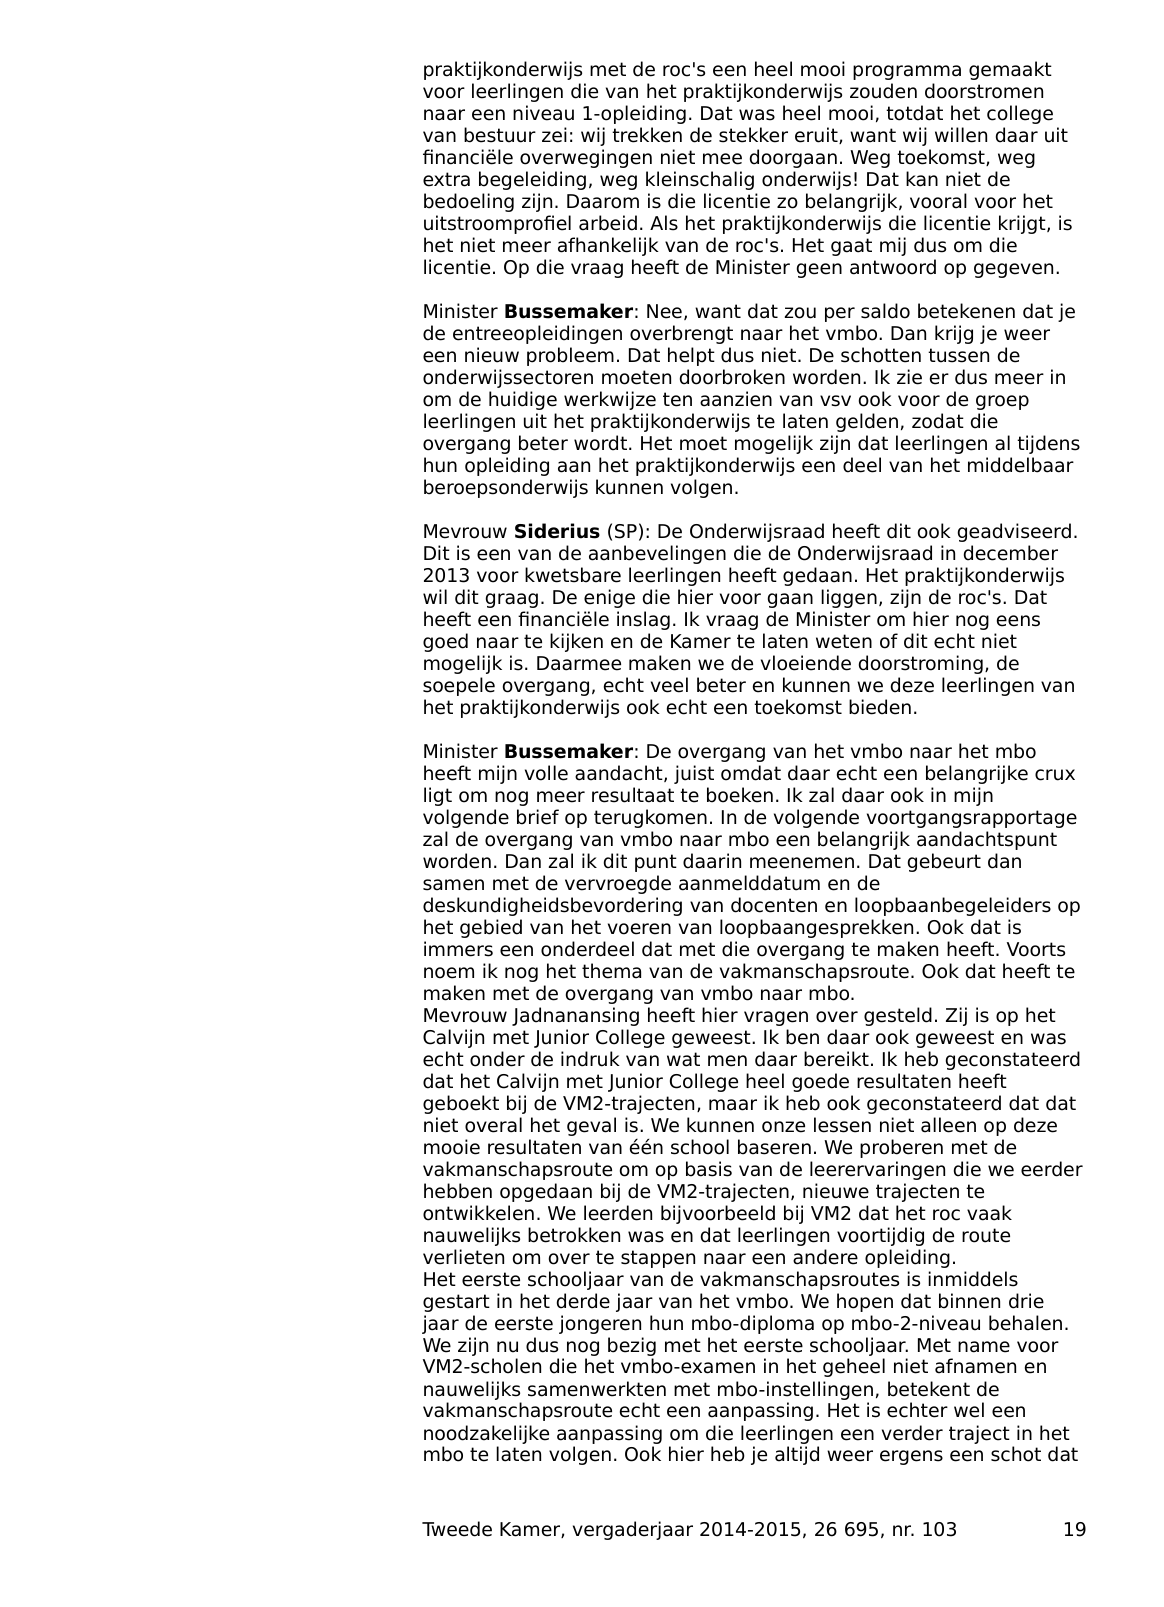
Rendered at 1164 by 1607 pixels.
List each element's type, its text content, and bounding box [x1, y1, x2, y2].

text Mevrouw Siderius (SP): De Onderwijsraad heeft dit ook geadviseerd. Dit is een van de aanbevelingen die de Onderwijsraad in december 2013 voor kwetsbare leerlingen heeft gedaan. Het praktijkonderwijs wil dit graag. De enige die hier voor gaan liggen, zijn de roc's. Dat heeft een financiële inslag. Ik vraag de Minister om hier nog eens goed naar te kijken en de Kamer te laten weten of dit echt niet mogelijk is. Daarmee maken we de vloeiende doorstroming, de soepele overgang, echt veel beter en kunnen we deze leerlingen van het praktijkonderwijs ook echt een toekomst bieden. [422, 521, 1087, 719]
text Minister Bussemaker: De overgang van het vmbo naar het mbo heeft mijn volle aandacht, juist omdat daar echt een belangrijke crux ligt om nog meer resultaat te boeken. Ik zal daar ook in mijn volgende brief op terugkomen. In de volgende voortgangsrapportage zal de overgang van vmbo naar mbo een belangrijk aandachtspunt worden. Dan zal ik dit punt daarin meenemen. Dat gebeurt dan samen met de vervroegde aanmelddatum en de deskundigheidsbevordering van docenten en loopbaanbegeleiders op het gebied van het voeren van loopbaangesprekken. Ook dat is immers een onderdeel dat met die overgang te maken heeft. Voorts noem ik nog het thema van de vakmanschapsroute. Ook dat heeft te maken met de overgang van vmbo naar mbo. [422, 741, 1087, 1005]
text Minister Bussemaker: Nee, want dat zou per saldo betekenen dat je de entreeopleidingen overbrengt naar het vmbo. Dan krijg je weer een nieuw probleem. Dat helpt dus niet. De schotten tussen de onderwijssectoren moeten doorbroken worden. Ik zie er dus meer in om de huidige werkwijze ten aanzien van vsv ook voor de groep leerlingen uit het praktijkonderwijs te laten gelden, zodat die overgang beter wordt. Het moet mogelijk zijn dat leerlingen al tijdens hun opleiding aan het praktijkonderwijs een deel van het middelbaar beroepsonderwijs kunnen volgen. [422, 301, 1087, 499]
text Het eerste schooljaar van de vakmanschapsroutes is inmiddels gestart in het derde jaar van het vmbo. We hopen dat binnen drie jaar de eerste jongeren hun mbo-diploma op mbo-2-niveau behalen. We zijn nu dus nog bezig met het eerste schooljaar. Met name voor VM2-scholen die het vmbo-examen in het geheel niet afnamen en nauwelijks samenwerkten met mbo-instellingen, betekent de vakmanschapsroute echt een aanpassing. Het is echter wel een noodzakelijke aanpassing om die leerlingen een verder traject in het mbo te laten volgen. Ook hier heb je altijd weer ergens een schot dat [422, 1268, 1087, 1466]
text Mevrouw Jadnanansing heeft hier vragen over gesteld. Zij is op het Calvijn met Junior College geweest. Ik ben daar ook geweest en was echt onder de indruk van wat men daar bereikt. Ik heb geconstateerd dat het Calvijn met Junior College heel goede resultaten heeft geboekt bij de VM2-trajecten, maar ik heb ook geconstateerd dat dat niet overal het geval is. We kunnen onze lessen niet alleen op deze mooie resultaten van één school baseren. We proberen met de vakmanschapsroute om op basis van de leerervaringen die we eerder hebben opgedaan bij de VM2-trajecten, nieuwe trajecten te ontwikkelen. We leerden bijvoorbeeld bij VM2 dat het roc vaak nauwelijks betrokken was en dat leerlingen voortijdig de route verlieten om over te stappen naar een andere opleiding. [422, 1005, 1087, 1268]
text praktijkonderwijs met de roc's een heel mooi programma gemaakt voor leerlingen die van het praktijkonderwijs zouden doorstromen naar een niveau 1-opleiding. Dat was heel mooi, totdat het college van bestuur zei: wij trekken de stekker eruit, want wij willen daar uit financiële overwegingen niet mee doorgaan. Weg toekomst, weg extra begeleiding, weg kleinschalig onderwijs! Dat kan niet de bedoeling zijn. Daarom is die licentie zo belangrijk, vooral voor het uitstroomprofiel arbeid. Als het praktijkonderwijs die licentie krijgt, is het niet meer afhankelijk van de roc's. Het gaat mij dus om die licentie. Op die vraag heeft de Minister geen antwoord op gegeven. [422, 59, 1087, 279]
